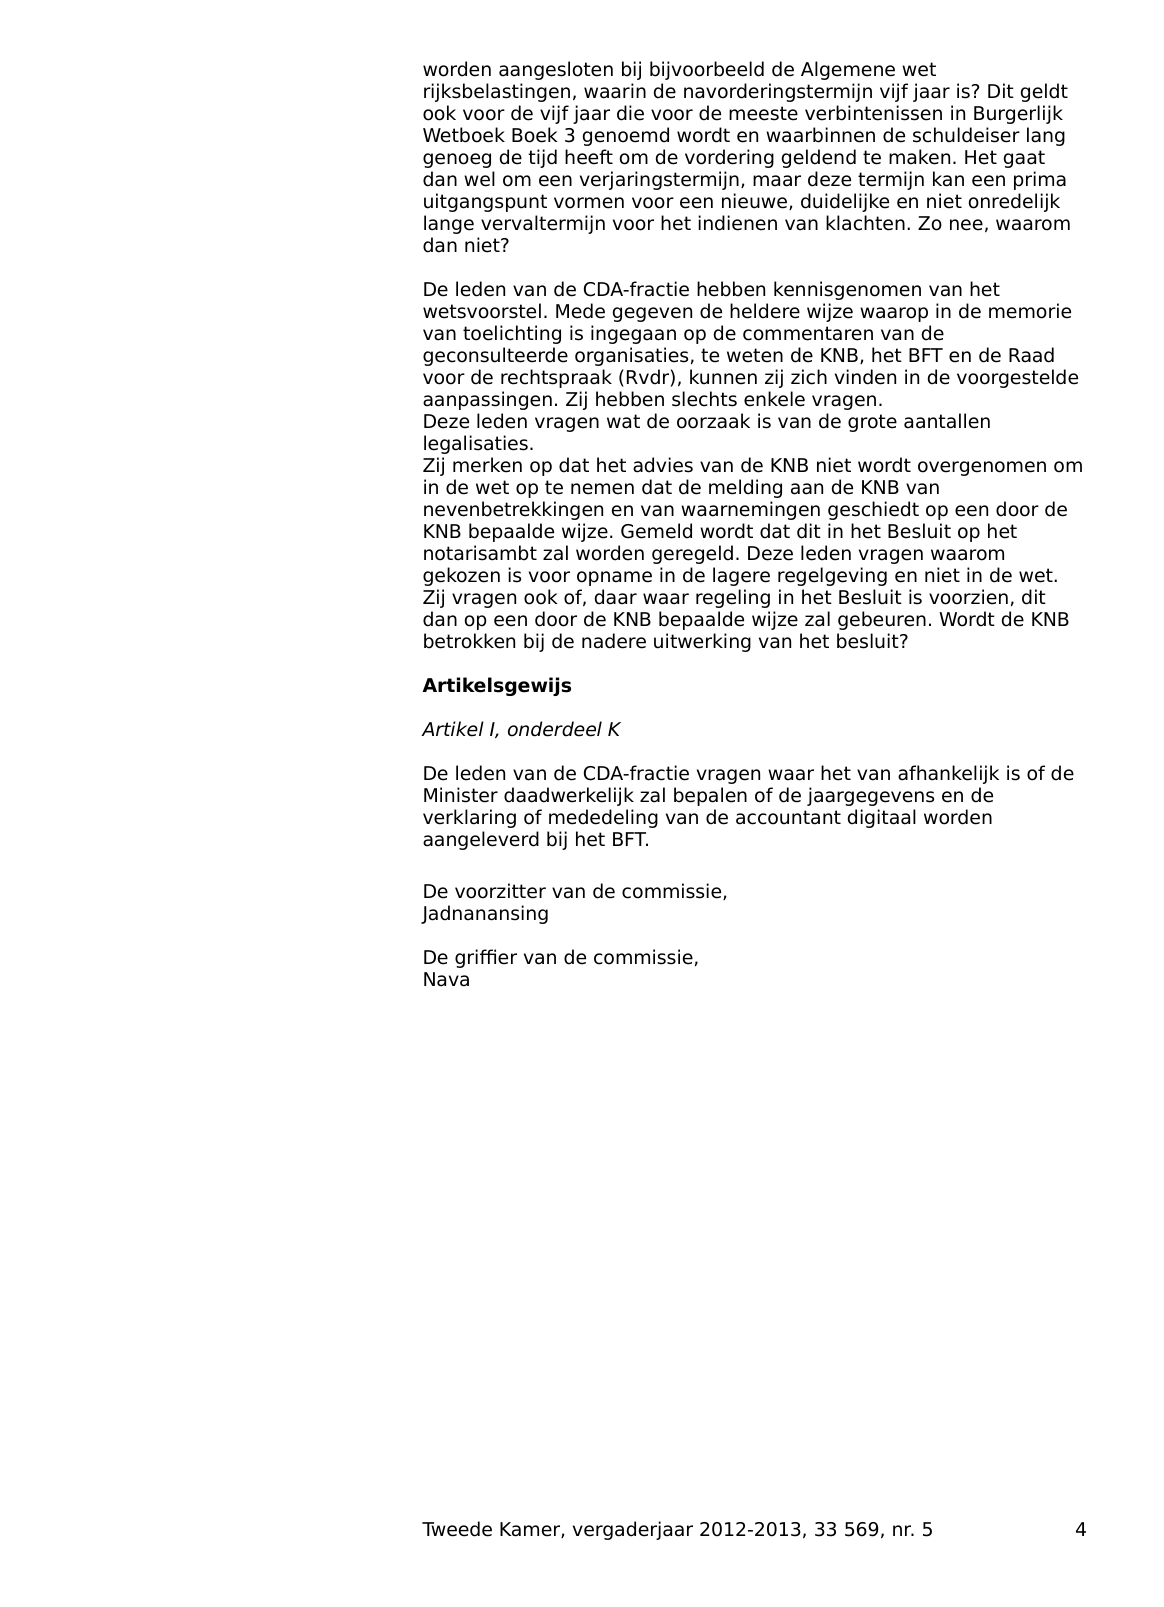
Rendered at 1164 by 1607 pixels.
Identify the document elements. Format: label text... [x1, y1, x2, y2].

text Zij merken op dat het advies van de KNB niet wordt overgenomen om in de wet op te nemen dat de melding aan de KNB van nevenbetrekkingen en van waarnemingen geschiedt op een door de KNB bepaalde wijze. Gemeld wordt dat dit in het Besluit op het notarisambt zal worden geregeld. Deze leden vragen waarom gekozen is voor opname in de lagere regelgeving en niet in de wet. Zij vragen ook of, daar waar regeling in het Besluit is voorzien, dit dan op een door de KNB bepaalde wijze zal gebeuren. Wordt de KNB betrokken bij de nadere uitwerking van het besluit? [422, 455, 1087, 653]
text De leden van de CDA-fractie vragen waar het van afhankelijk is of de Minister daadwerkelijk zal bepalen of de jaargegevens en de verklaring of mededeling van de accountant digitaal worden aangeleverd bij het BFT. [422, 763, 1087, 851]
subtitle Artikelsgewijs [422, 675, 1087, 697]
text De griffier van de commissie, Nava [422, 947, 1087, 991]
text De leden van de CDA-fractie hebben kennisgenomen van het wetsvoorstel. Mede gegeven de heldere wijze waarop in de memorie van toelichting is ingegaan op de commentaren van de geconsulteerde organisaties, te weten de KNB, het BFT en de Raad voor de rechtspraak (Rvdr), kunnen zij zich vinden in de voorgestelde aanpassingen. Zij hebben slechts enkele vragen. [422, 279, 1087, 411]
text worden aangesloten bij bijvoorbeeld de Algemene wet rijksbelastingen, waarin de navorderingstermijn vijf jaar is? Dit geldt ook voor de vijf jaar die voor de meeste verbintenissen in Burgerlijk Wetboek Boek 3 genoemd wordt en waarbinnen de schuldeiser lang genoeg de tijd heeft om de vordering geldend te maken. Het gaat dan wel om een verjaringstermijn, maar deze termijn kan een prima uitgangspunt vormen voor een nieuwe, duidelijke en niet onredelijk lange vervaltermijn voor het indienen van klachten. Zo nee, waarom dan niet? [422, 59, 1087, 257]
text De voorzitter van de commissie, Jadnanansing [422, 881, 1087, 925]
text Deze leden vragen wat de oorzaak is van de grote aantallen legalisaties. [422, 411, 1087, 455]
subtitle Artikel I, onderdeel K [422, 719, 1087, 741]
